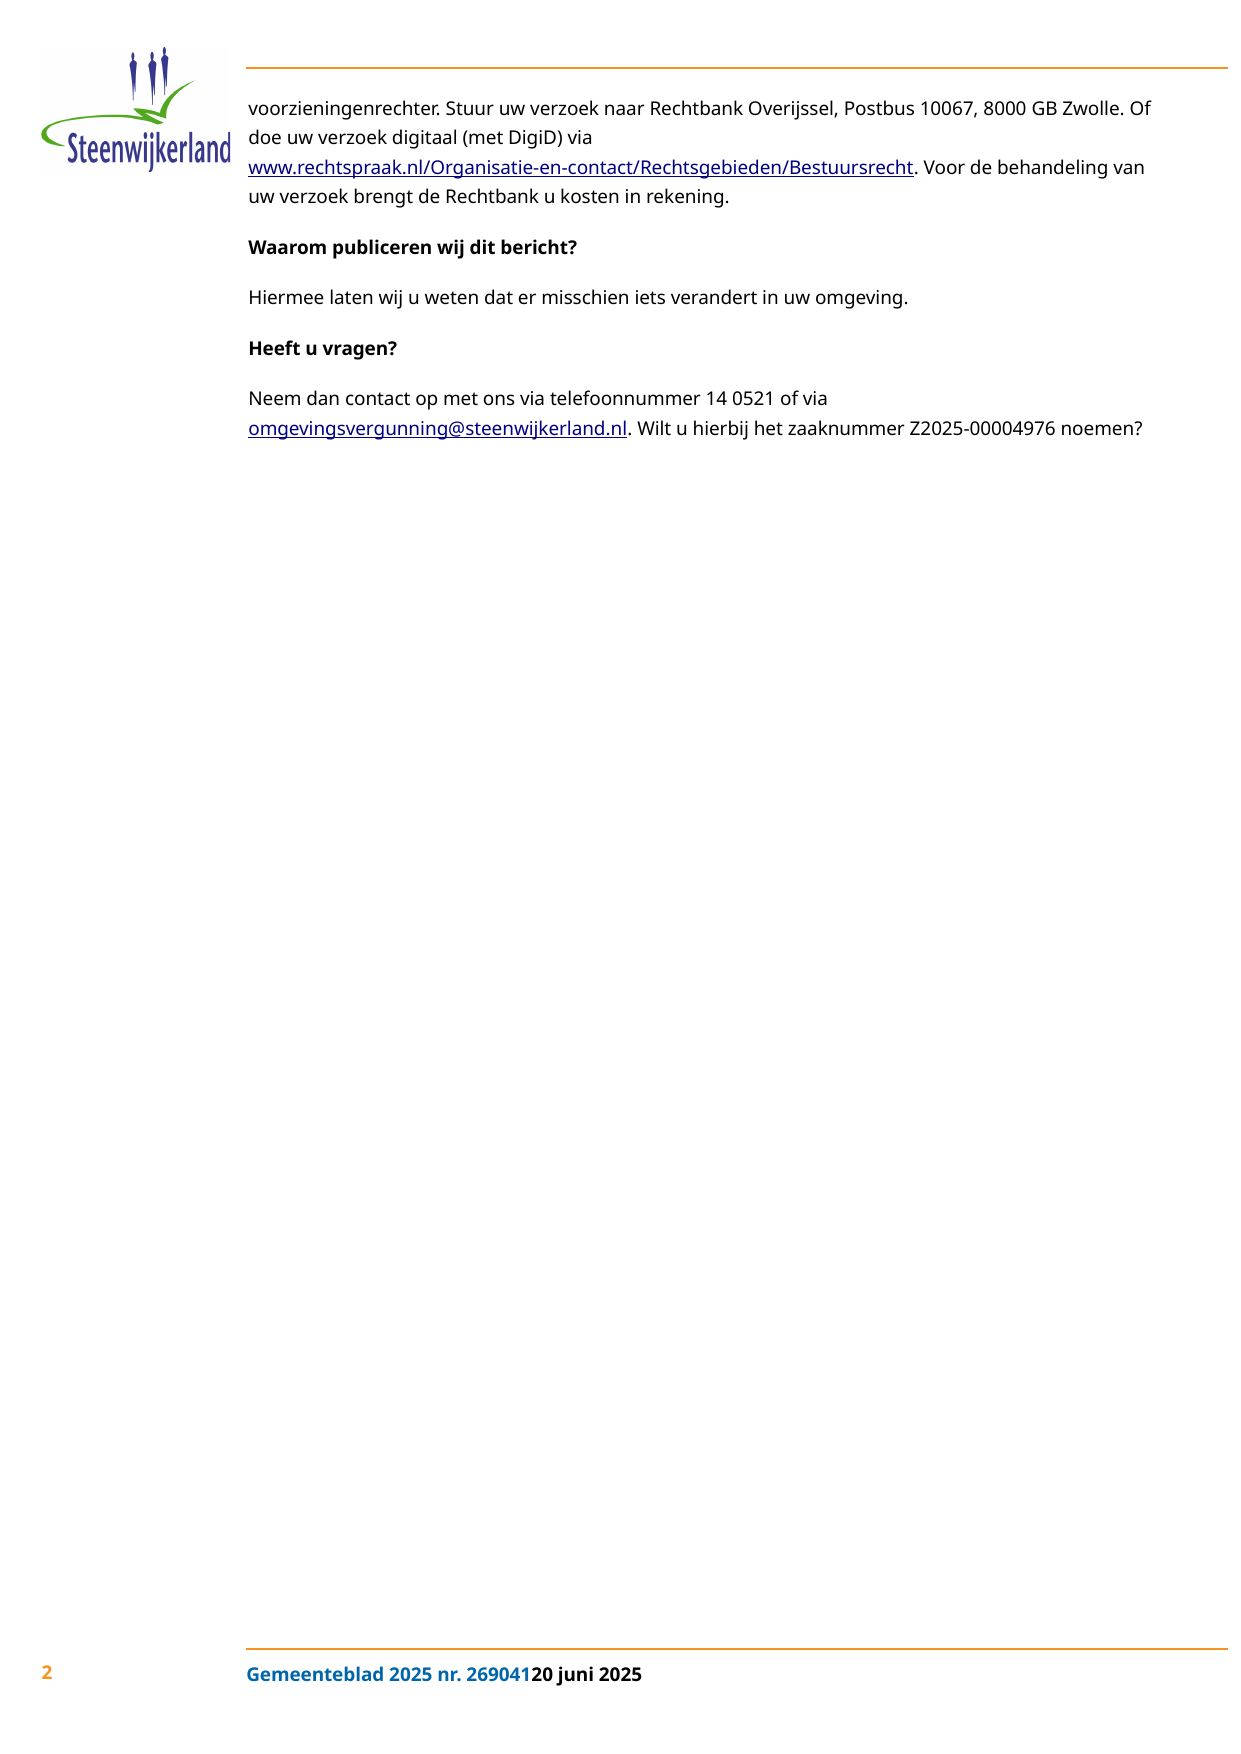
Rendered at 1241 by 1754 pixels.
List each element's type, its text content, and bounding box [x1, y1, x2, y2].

text Hiermee laten wij u weten dat er misschien iets verandert in uw omgeving. [248, 284, 1152, 310]
text Heeft u vragen? [248, 335, 1152, 361]
text Waarom publiceren wij dit bericht? [248, 234, 1152, 260]
text voorzieningenrechter. Stuur uw verzoek naar Rechtbank Overijssel, Postbus 10067, 8000 GB Zwolle. Of doe uw verzoek digitaal (met DigiD) via www.rechtspraak.nl/Organisatie-en-contact/Rechtsgebieden/Bestuursrecht. Voor de behandeling van uw verzoek brengt de Rechtbank u kosten in rekening. [248, 95, 1152, 209]
text Neem dan contact op met ons via telefoonnummer 14 0521 of via omgevingsvergunning@steenwijkerland.nl. Wilt u hierbij het zaaknummer Z2025-00004976 noemen? [248, 385, 1152, 441]
picture [41, 47, 231, 172]
